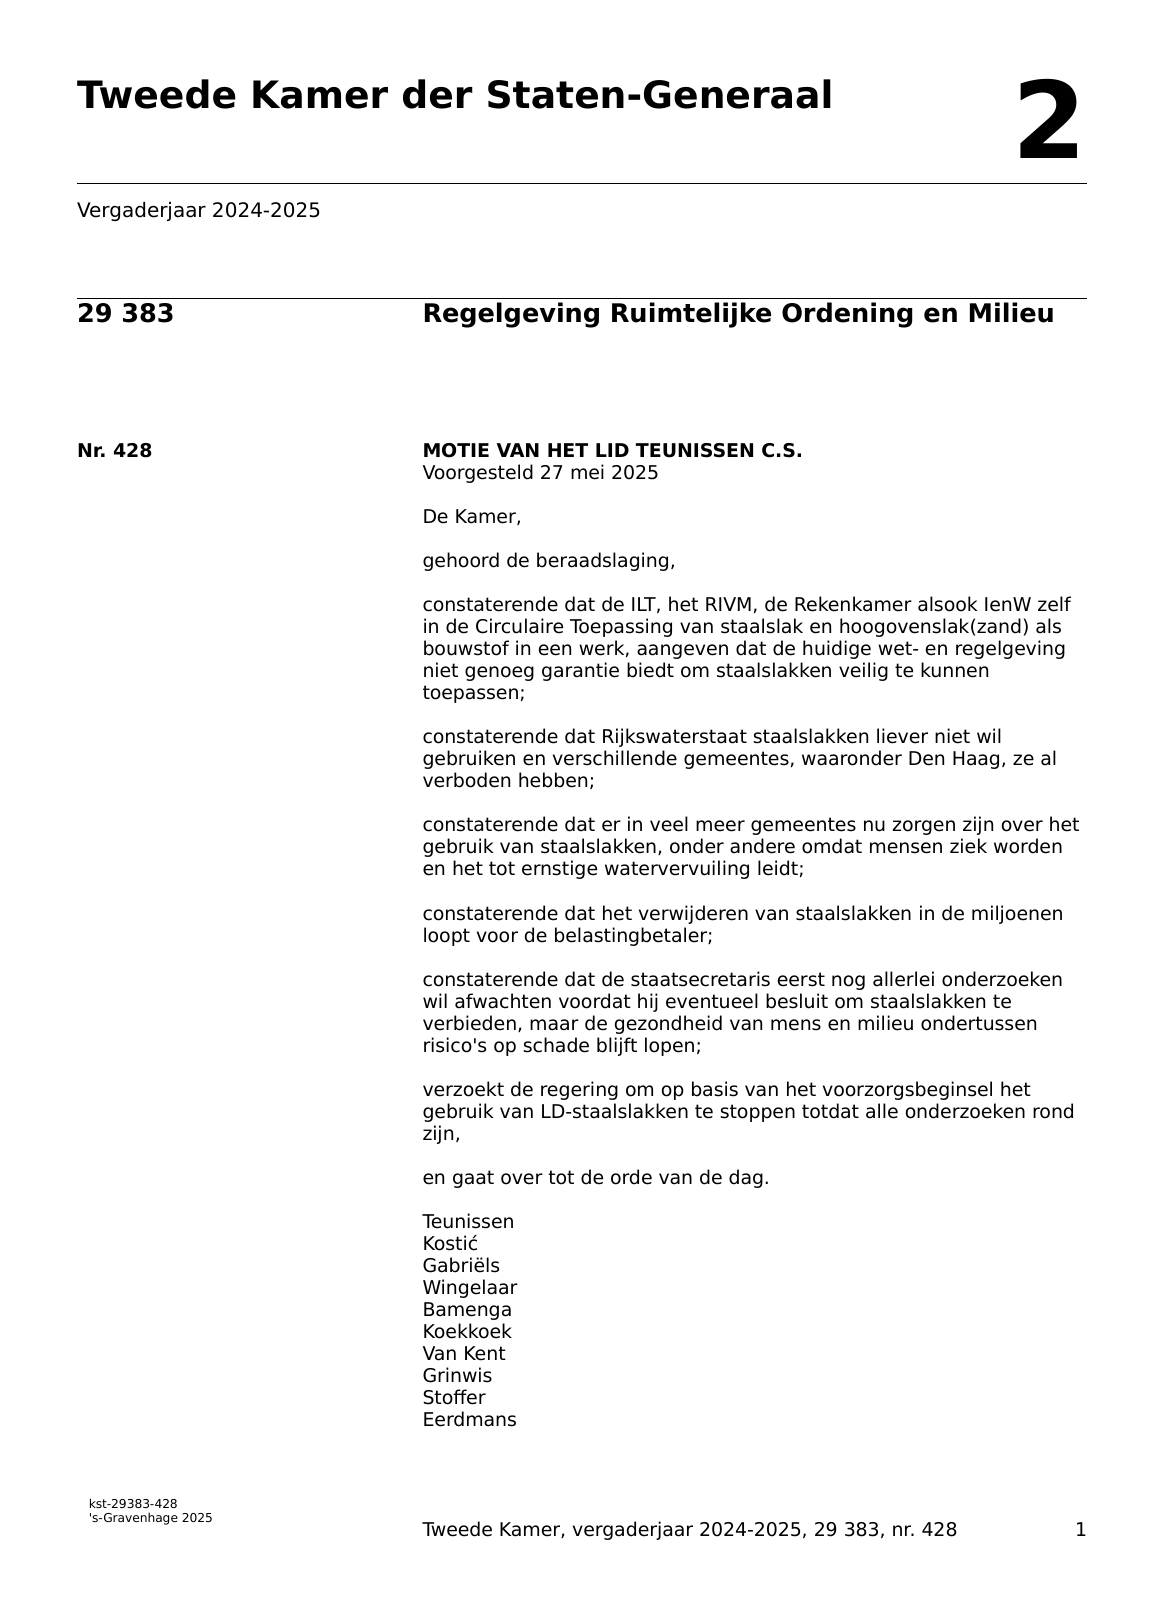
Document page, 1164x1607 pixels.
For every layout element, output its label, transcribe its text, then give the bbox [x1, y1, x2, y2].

text Grinwis [422, 1365, 1087, 1387]
table_header 2 [886, 59, 1087, 183]
text Kostić [422, 1233, 1087, 1255]
text constaterende dat er in veel meer gemeentes nu zorgen zijn over het gebruik van staalslakken, onder andere omdat mensen ziek worden en het tot ernstige watervervuiling leidt; [422, 814, 1087, 880]
text constaterende dat de ILT, het RIVM, de Rekenkamer alsook IenW zelf in de Circulaire Toepassing van staalslak en hoogovenslak(zand) als bouwstof in een werk, aangeven dat de huidige wet- en regelgeving niet genoeg garantie biedt om staalslakken veilig te kunnen toepassen; [422, 594, 1087, 704]
text Voorgesteld 27 mei 2025 [422, 462, 1087, 484]
text Gabriëls [422, 1255, 1087, 1277]
text Stoffer [422, 1387, 1087, 1409]
text en gaat over tot de orde van de dag. [422, 1167, 1087, 1189]
table_cell Vergaderjaar 2024-2025 [77, 184, 1087, 298]
text Koekkoek [422, 1321, 1087, 1343]
text Van Kent [422, 1343, 1087, 1365]
text gehoord de beraadslaging, [422, 550, 1087, 572]
text constaterende dat het verwijderen van staalslakken in de miljoenen loopt voor de belastingbetaler; [422, 902, 1087, 946]
text Wingelaar [422, 1277, 1087, 1299]
text Eerdmans [422, 1409, 1087, 1431]
text constaterende dat de staatsecretaris eerst nog allerlei onderzoeken wil afwachten voordat hij eventueel besluit om staalslakken te verbieden, maar de gezondheid van mens en milieu ondertussen risico's op schade blijft lopen; [422, 969, 1087, 1057]
text De Kamer, [422, 506, 1087, 528]
text constaterende dat Rijkswaterstaat staalslakken liever niet wil gebruiken en verschillende gemeentes, waaronder Den Haag, ze al verboden hebben; [422, 726, 1087, 792]
subtitle 29 383 Regelgeving Ruimtelijke Ordening en Milieu [77, 299, 1087, 329]
text Teunissen [422, 1211, 1087, 1233]
text verzoekt de regering om op basis van het voorzorgsbeginsel het gebruik van LD-staalslakken te stoppen totdat alle onderzoeken rond zijn, [422, 1079, 1087, 1145]
subtitle Nr. 428 MOTIE VAN HET LID TEUNISSEN C.S. [77, 440, 1087, 462]
text kst-29383-428 [88, 1497, 323, 1511]
text Bamenga [422, 1299, 1087, 1321]
table_header Tweede Kamer der Staten-Generaal [77, 59, 886, 183]
text 's-Gravenhage 2025 [88, 1511, 323, 1525]
